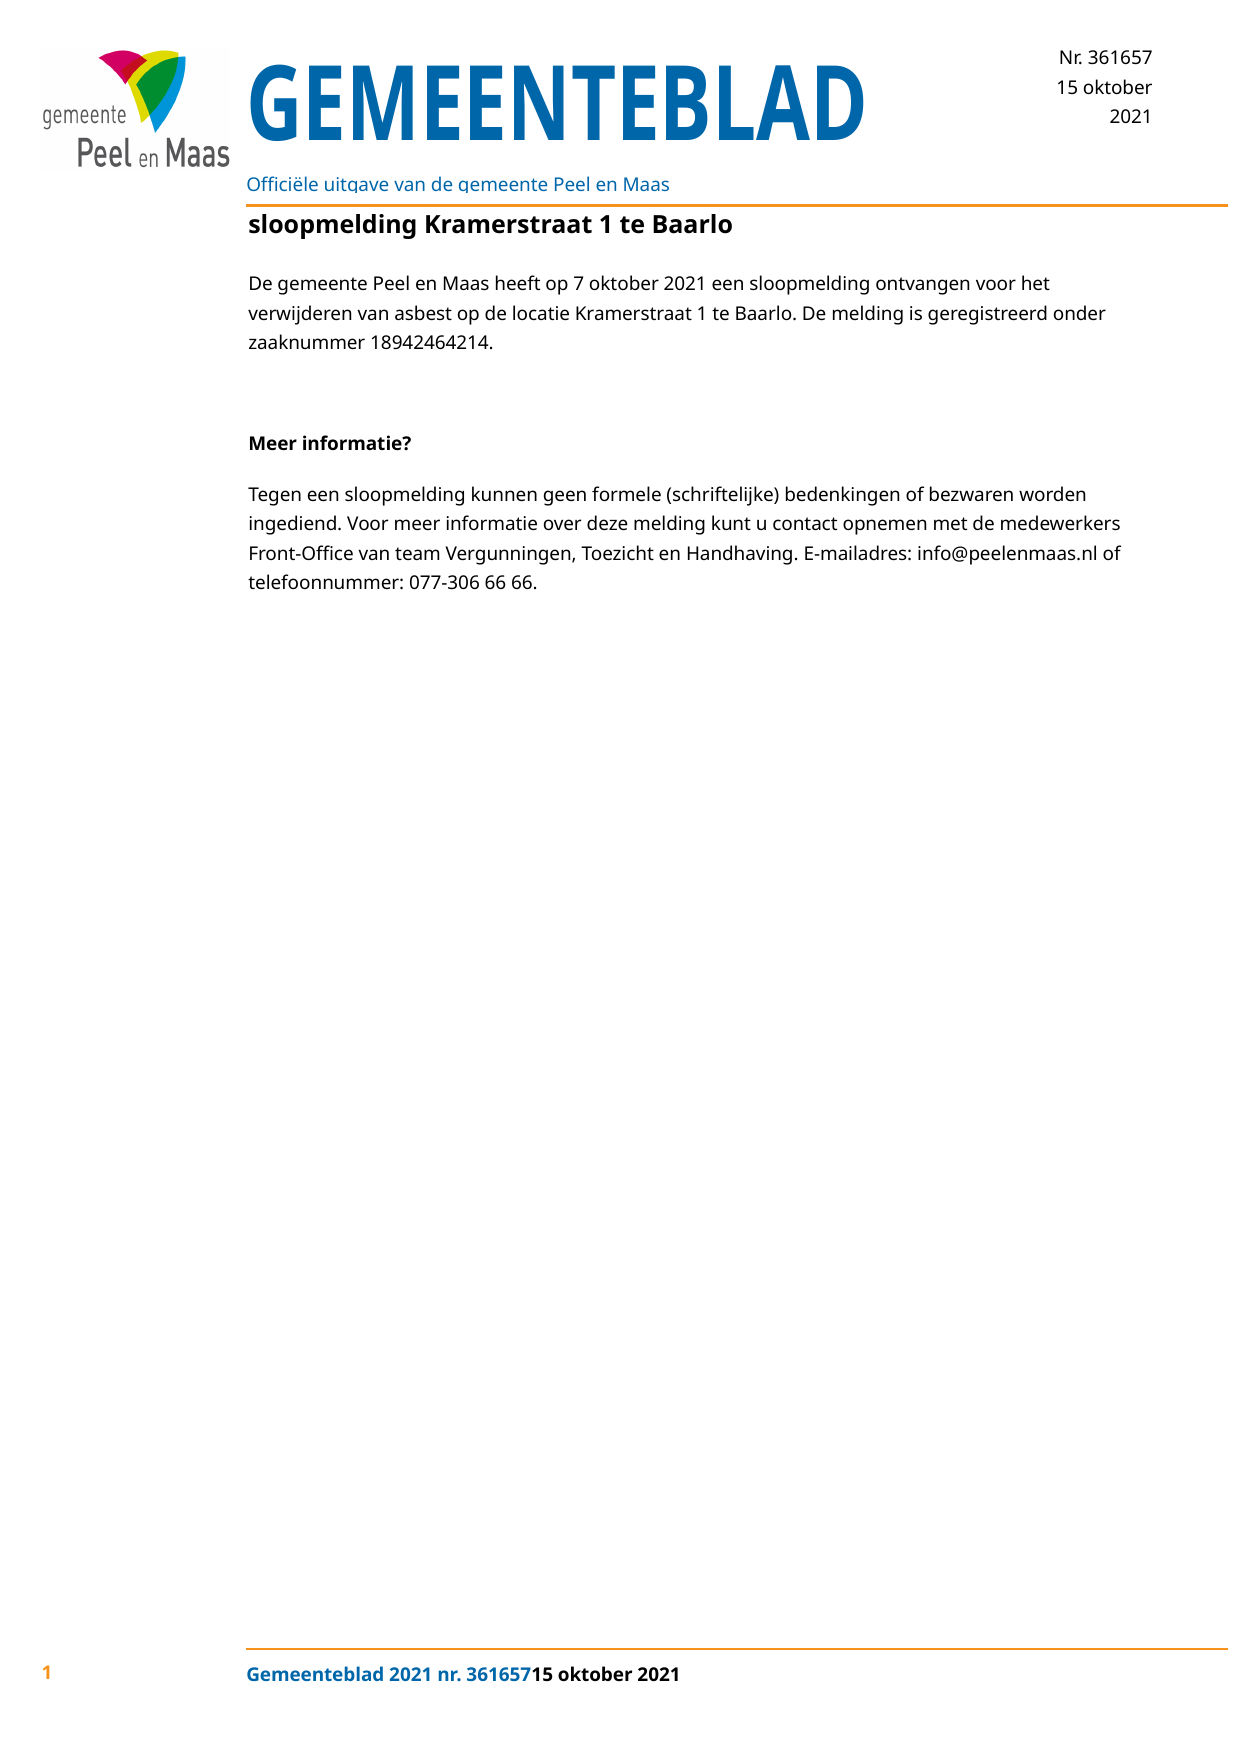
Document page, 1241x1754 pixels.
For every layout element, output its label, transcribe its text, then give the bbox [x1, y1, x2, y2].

picture [41, 47, 231, 172]
text sloopmelding Kramerstraat 1 te Baarlo [248, 207, 1152, 241]
text Meer informatie? [248, 430, 1152, 456]
text De gemeente Peel en Maas heeft op 7 oktober 2021 een sloopmelding ontvangen voor het verwijderen van asbest op de locatie Kramerstraat 1 te Baarlo. De melding is geregistreerd onder zaaknummer 18942464214. [248, 270, 1152, 355]
text Tegen een sloopmelding kunnen geen formele (schriftelijke) bedenkingen of bezwaren worden ingediend. Voor meer informatie over deze melding kunt u contact opnemen met de medewerkers Front-Office van team Vergunningen, Toezicht en Handhaving. E-mailadres: info@peelenmaas.nl of telefoonnummer: 077-306 66 66. [248, 481, 1152, 595]
